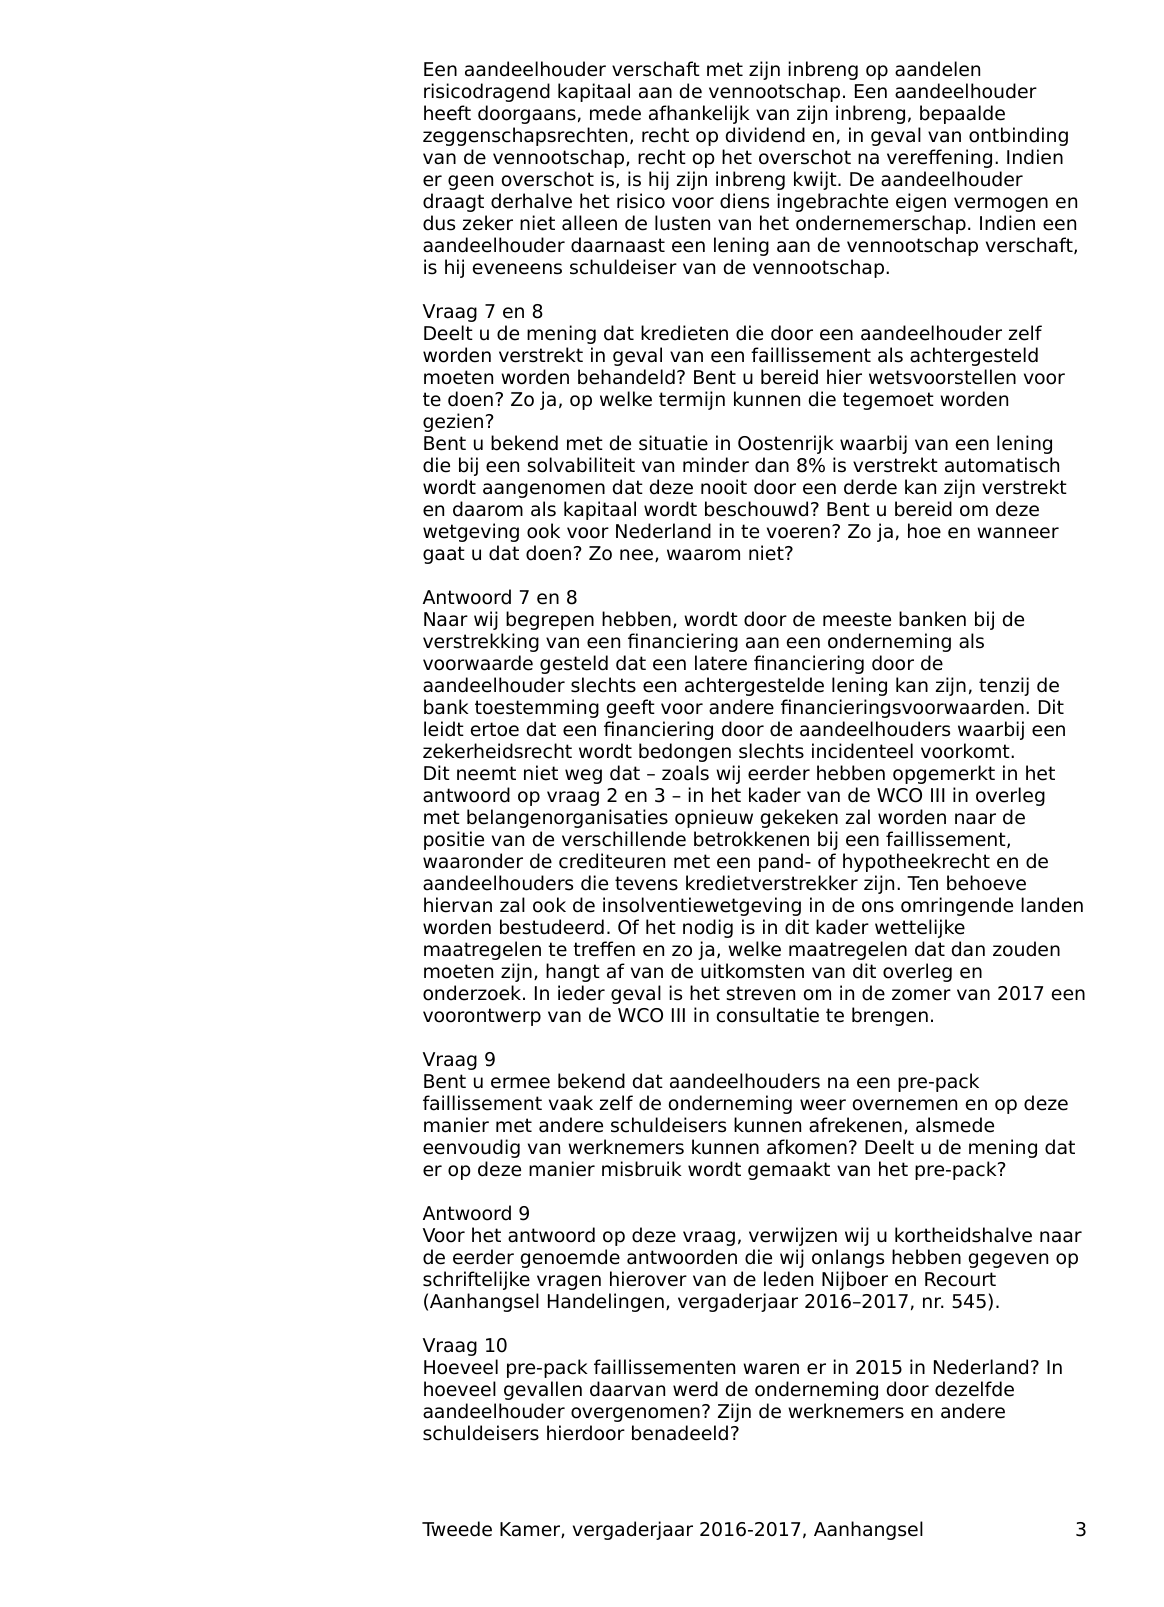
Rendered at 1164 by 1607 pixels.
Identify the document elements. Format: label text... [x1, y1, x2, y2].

text Deelt u de mening dat kredieten die door een aandeelhouder zelf worden verstrekt in geval van een faillissement als achtergesteld moeten worden behandeld? Bent u bereid hier wetsvoorstellen voor te doen? Zo ja, op welke termijn kunnen die tegemoet worden gezien? [422, 323, 1087, 433]
text Voor het antwoord op deze vraag, verwijzen wij u kortheidshalve naar de eerder genoemde antwoorden die wij onlangs hebben gegeven op schriftelijke vragen hierover van de leden Nijboer en Recourt (Aanhangsel Handelingen, vergaderjaar 2016–2017, nr. 545). [422, 1225, 1087, 1313]
text Antwoord 7 en 8 [422, 587, 1087, 609]
text Vraag 7 en 8 [422, 301, 1087, 323]
text Bent u bekend met de situatie in Oostenrijk waarbij van een lening die bij een solvabiliteit van minder dan 8% is verstrekt automatisch wordt aangenomen dat deze nooit door een derde kan zijn verstrekt en daarom als kapitaal wordt beschouwd? Bent u bereid om deze wetgeving ook voor Nederland in te voeren? Zo ja, hoe en wanneer gaat u dat doen? Zo nee, waarom niet? [422, 433, 1087, 565]
text Vraag 9 [422, 1049, 1087, 1071]
text Antwoord 9 [422, 1203, 1087, 1225]
text Vraag 10 [422, 1335, 1087, 1357]
text Hoeveel pre-pack faillissementen waren er in 2015 in Nederland? In hoeveel gevallen daarvan werd de onderneming door dezelfde aandeelhouder overgenomen? Zijn de werknemers en andere schuldeisers hierdoor benadeeld? [422, 1357, 1087, 1445]
text Bent u ermee bekend dat aandeelhouders na een pre-pack faillissement vaak zelf de onderneming weer overnemen en op deze manier met andere schuldeisers kunnen afrekenen, alsmede eenvoudig van werknemers kunnen afkomen? Deelt u de mening dat er op deze manier misbruik wordt gemaakt van het pre-pack? [422, 1071, 1087, 1181]
text Een aandeelhouder verschaft met zijn inbreng op aandelen risicodragend kapitaal aan de vennootschap. Een aandeelhouder heeft doorgaans, mede afhankelijk van zijn inbreng, bepaalde zeggenschapsrechten, recht op dividend en, in geval van ontbinding van de vennootschap, recht op het overschot na vereffening. Indien er geen overschot is, is hij zijn inbreng kwijt. De aandeelhouder draagt derhalve het risico voor diens ingebrachte eigen vermogen en dus zeker niet alleen de lusten van het ondernemerschap. Indien een aandeelhouder daarnaast een lening aan de vennootschap verschaft, is hij eveneens schuldeiser van de vennootschap. [422, 59, 1087, 279]
text Naar wij begrepen hebben, wordt door de meeste banken bij de verstrekking van een financiering aan een onderneming als voorwaarde gesteld dat een latere financiering door de aandeelhouder slechts een achtergestelde lening kan zijn, tenzij de bank toestemming geeft voor andere financieringsvoorwaarden. Dit leidt ertoe dat een financiering door de aandeelhouders waarbij een zekerheidsrecht wordt bedongen slechts incidenteel voorkomt. [422, 609, 1087, 763]
text Dit neemt niet weg dat – zoals wij eerder hebben opgemerkt in het antwoord op vraag 2 en 3 – in het kader van de WCO III in overleg met belangenorganisaties opnieuw gekeken zal worden naar de positie van de verschillende betrokkenen bij een faillissement, waaronder de crediteuren met een pand- of hypotheekrecht en de aandeelhouders die tevens kredietverstrekker zijn. Ten behoeve hiervan zal ook de insolventiewetgeving in de ons omringende landen worden bestudeerd. Of het nodig is in dit kader wettelijke maatregelen te treffen en zo ja, welke maatregelen dat dan zouden moeten zijn, hangt af van de uitkomsten van dit overleg en onderzoek. In ieder geval is het streven om in de zomer van 2017 een voorontwerp van de WCO III in consultatie te brengen. [422, 763, 1087, 1027]
